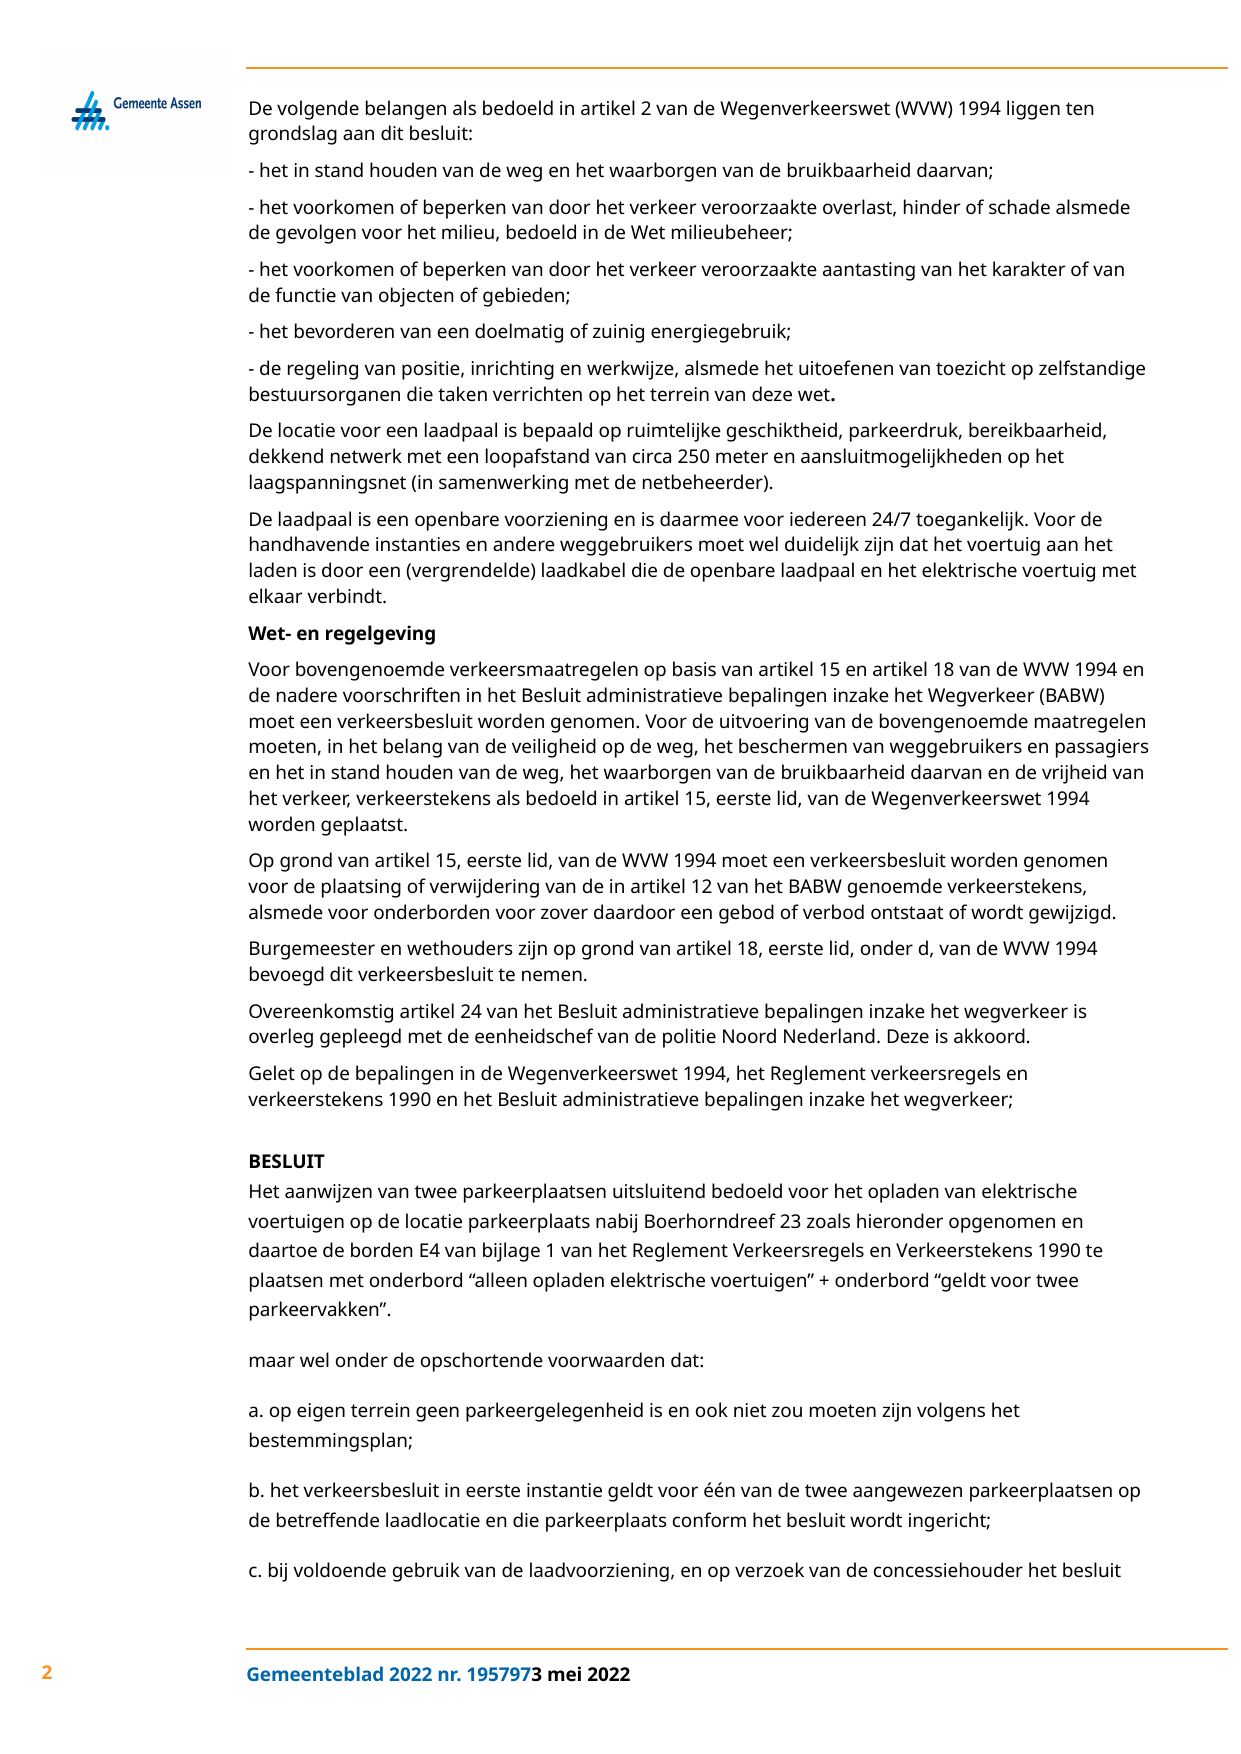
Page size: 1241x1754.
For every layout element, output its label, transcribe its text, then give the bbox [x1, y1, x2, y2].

text c. bij voldoende gebruik van de laadvoorziening, en op verzoek van de concessiehouder het besluit [248, 1557, 1152, 1583]
text - het in stand houden van de weg en het waarborgen van de bruikbaarheid daarvan; [248, 157, 1152, 183]
text - het bevorderen van een doelmatig of zuinig energiegebruik; [248, 319, 1152, 344]
text - de regeling van positie, inrichting en werkwijze, alsmede het uitoefenen van toezicht op zelfstandige bestuursorganen die taken verrichten op het terrein van deze wet. [248, 355, 1152, 407]
text Overeenkomstig artikel 24 van het Besluit administratieve bepalingen inzake het wegverkeer is overleg gepleegd met de eenheidschef van de politie Noord Nederland. Deze is akkoord. [248, 998, 1152, 1049]
picture [41, 47, 231, 172]
text Burgemeester en wethouders zijn op grond van artikel 18, eerste lid, onder d, van de WVW 1994 bevoegd dit verkeersbesluit te nemen. [248, 936, 1152, 987]
text Op grond van artikel 15, eerste lid, van de WVW 1994 moet een verkeersbesluit worden genomen voor de plaatsing of verwijdering van de in artikel 12 van het BABW genoemde verkeerstekens, alsmede voor onderborden voor zover daardoor een gebod of verbod ontstaat of wordt gewijzigd. [248, 847, 1152, 924]
text BESLUIT [248, 1149, 1152, 1174]
text Gelet op de bepalingen in de Wegenverkeerswet 1994, het Reglement verkeersregels en verkeerstekens 1990 en het Besluit administratieve bepalingen inzake het wegverkeer; [248, 1060, 1152, 1112]
text De volgende belangen als bedoeld in artikel 2 van de Wegenverkeerswet (WVW) 1994 liggen ten grondslag aan dit besluit: [248, 95, 1152, 146]
text De locatie voor een laadpaal is bepaald op ruimtelijke geschiktheid, parkeerdruk, bereikbaarheid, dekkend netwerk met een loopafstand van circa 250 meter en aansluitmogelijkheden op het laagspanningsnet (in samenwerking met de netbeheerder). [248, 418, 1152, 495]
text a. op eigen terrein geen parkeergelegenheid is en ook niet zou moeten zijn volgens het bestemmingsplan; [248, 1397, 1152, 1453]
text b. het verkeersbesluit in eerste instantie geldt voor één van de twee aangewezen parkeerplaatsen op de betreffende laadlocatie en die parkeerplaats conform het besluit wordt ingericht; [248, 1477, 1152, 1533]
text Het aanwijzen van twee parkeerplaatsen uitsluitend bedoeld voor het opladen van elektrische voertuigen op de locatie parkeerplaats nabij Boerhorndreef 23 zoals hieronder opgenomen en daartoe de borden E4 van bijlage 1 van het Reglement Verkeersregels en Verkeerstekens 1990 te plaatsen met onderbord “alleen opladen elektrische voertuigen” + onderbord “geldt voor twee parkeervakken”. [248, 1178, 1152, 1322]
text - het voorkomen of beperken van door het verkeer veroorzaakte aantasting van het karakter of van de functie van objecten of gebieden; [248, 256, 1152, 308]
text maar wel onder de opschortende voorwaarden dat: [248, 1347, 1152, 1373]
text Wet- en regelgeving [248, 620, 1152, 645]
text - het voorkomen of beperken van door het verkeer veroorzaakte overlast, hinder of schade alsmede de gevolgen voor het milieu, bedoeld in de Wet milieubeheer; [248, 194, 1152, 245]
text De laadpaal is een openbare voorziening en is daarmee voor iedereen 24/7 toegankelijk. Voor de handhavende instanties en andere weggebruikers moet wel duidelijk zijn dat het voertuig aan het laden is door een (vergrendelde) laadkabel die de openbare laadpaal en het elektrische voertuig met elkaar verbindt. [248, 506, 1152, 609]
text Voor bovengenoemde verkeersmaatregelen op basis van artikel 15 en artikel 18 van de WVW 1994 en de nadere voorschriften in het Besluit administratieve bepalingen inzake het Wegverkeer (BABW) moet een verkeersbesluit worden genomen. Voor de uitvoering van de bovengenoemde maatregelen moeten, in het belang van de veiligheid op de weg, het beschermen van weggebruikers en passagiers en het in stand houden van de weg, het waarborgen van de bruikbaarheid daarvan en de vrijheid van het verkeer, verkeerstekens als bedoeld in artikel 15, eerste lid, van de Wegenverkeerswet 1994 worden geplaatst. [248, 656, 1152, 836]
